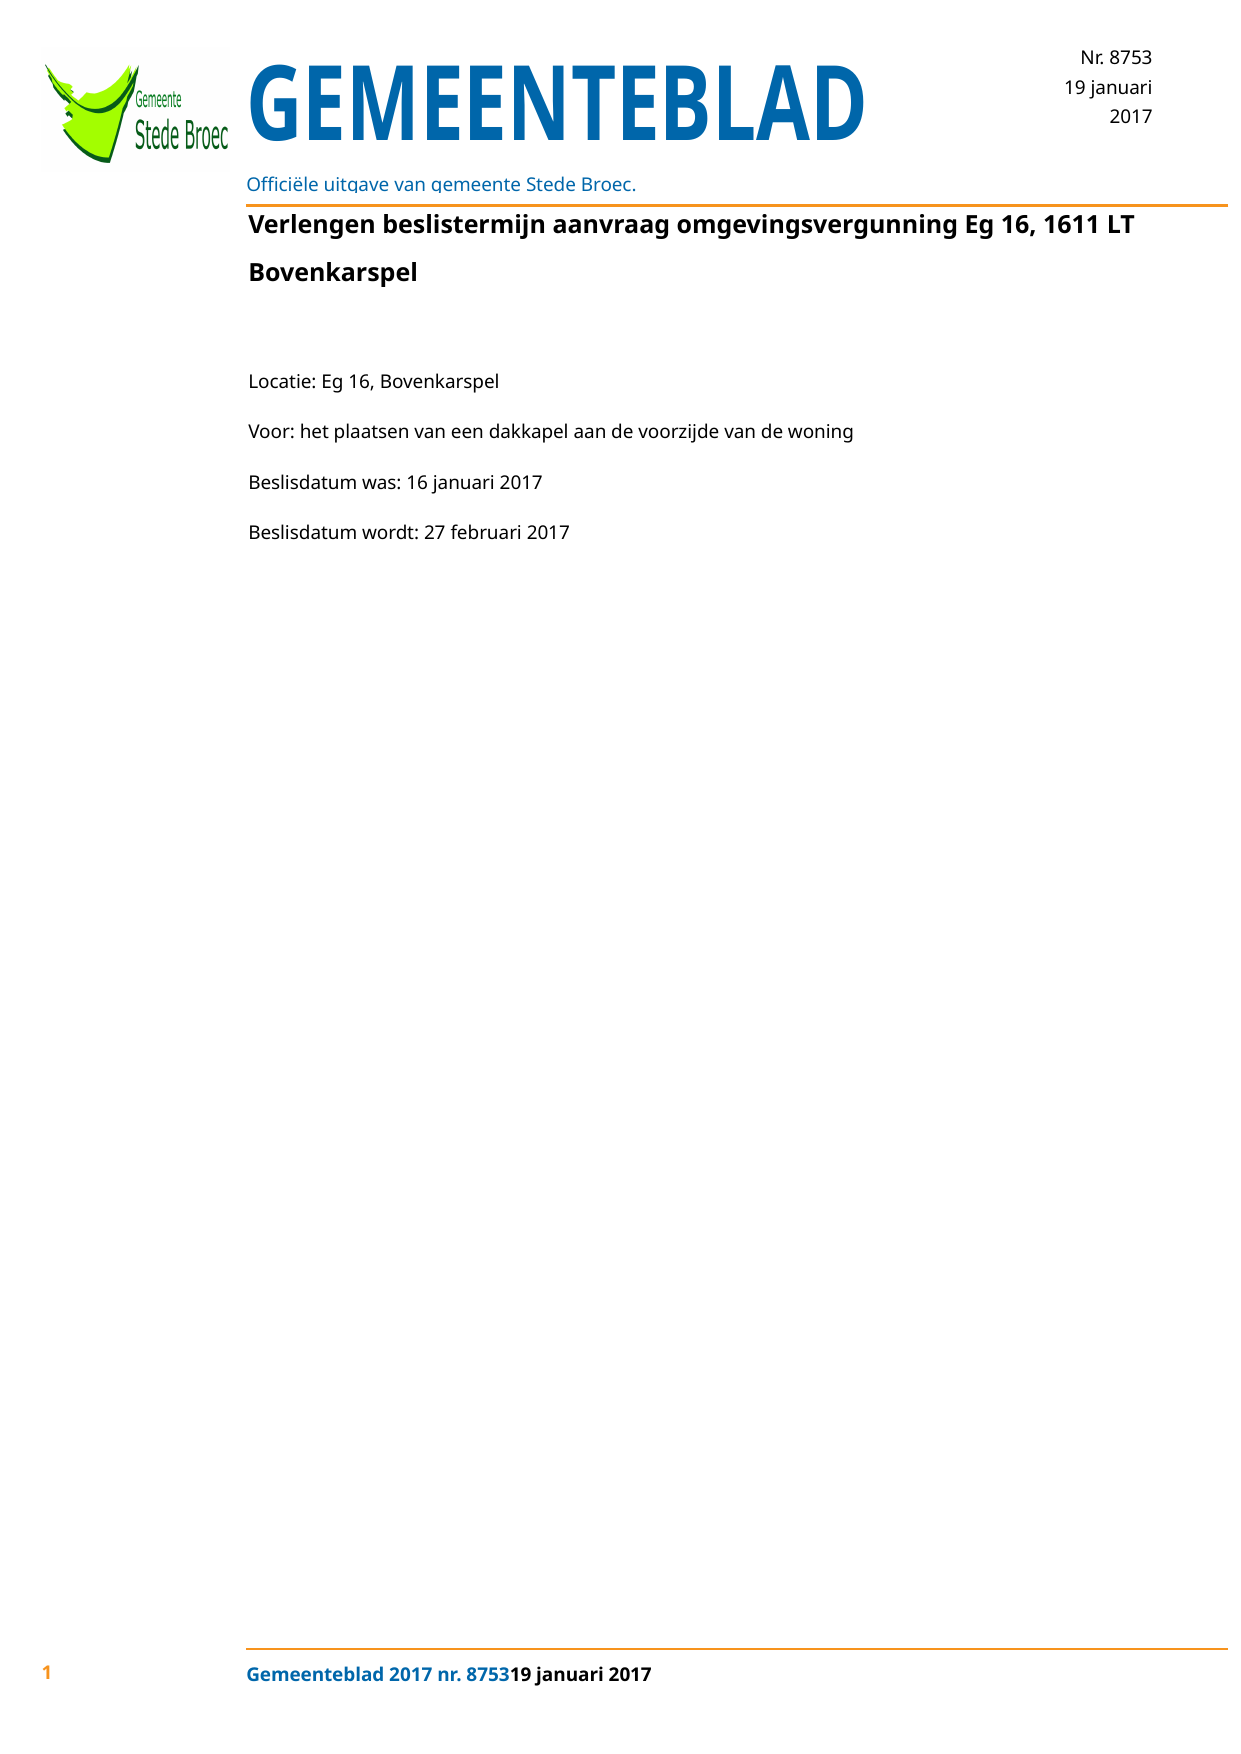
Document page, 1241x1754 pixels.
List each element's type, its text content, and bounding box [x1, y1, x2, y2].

picture [41, 47, 231, 172]
text Voor: het plaatsen van een dakkapel aan de voorzijde van de woning [248, 419, 1152, 444]
text Beslisdatum wordt: 27 februari 2017 [248, 519, 1152, 545]
text Verlengen beslistermijn aanvraag omgevingsvergunning Eg 16, 1611 LT Bovenkarspel [248, 207, 1152, 288]
text Beslisdatum was: 16 januari 2017 [248, 469, 1152, 495]
text Locatie: Eg 16, Bovenkarspel [248, 368, 1152, 394]
